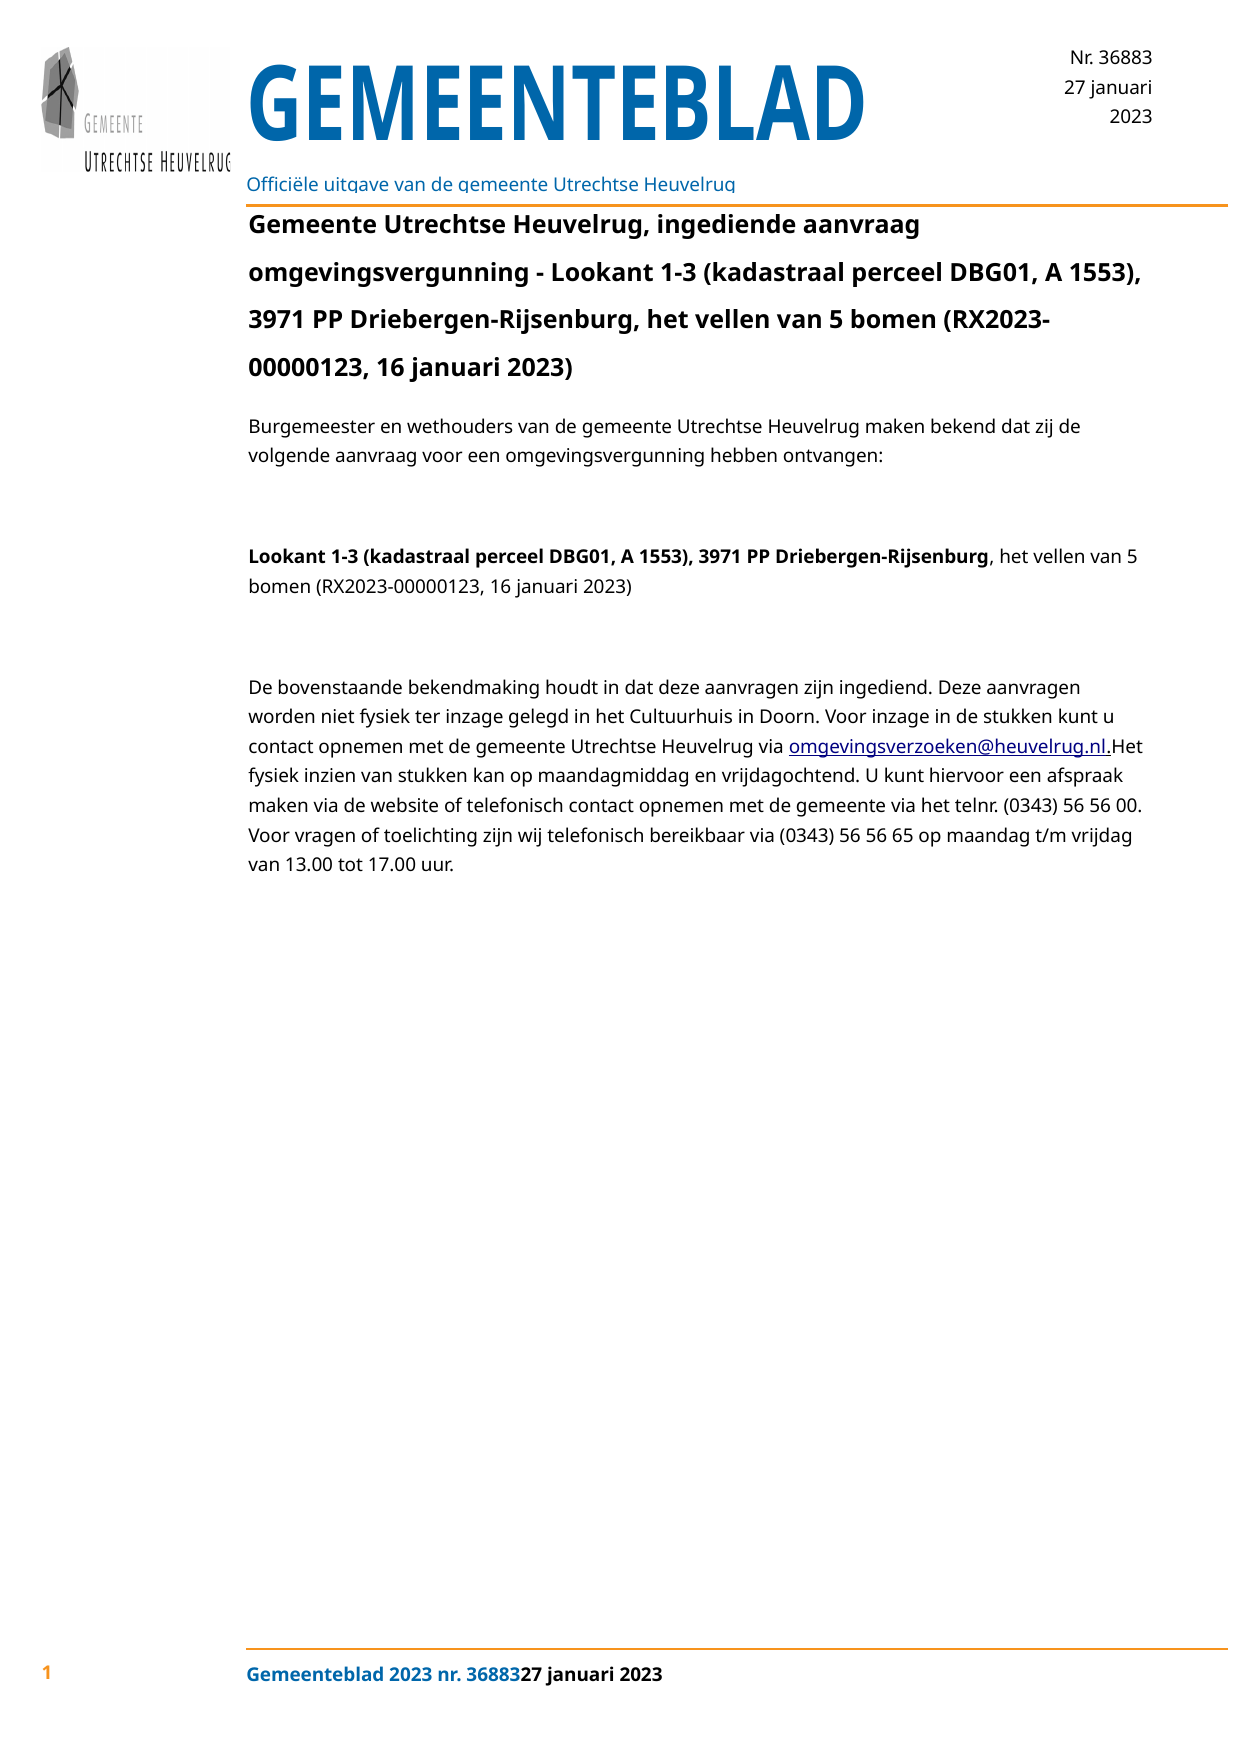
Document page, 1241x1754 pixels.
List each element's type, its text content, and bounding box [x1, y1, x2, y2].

picture [41, 47, 231, 172]
text Lookant 1-3 (kadastraal perceel DBG01, A 1553), 3971 PP Driebergen-Rijsenburg, het vellen van 5 bomen (RX2023-00000123, 16 januari 2023) [248, 543, 1152, 599]
text Gemeente Utrechtse Heuvelrug, ingediende aanvraag omgevingsvergunning - Lookant 1-3 (kadastraal perceel DBG01, A 1553), 3971 PP Driebergen-Rijsenburg, het vellen van 5 bomen (RX2023-00000123, 16 januari 2023) [248, 207, 1152, 384]
text De bovenstaande bekendmaking houdt in dat deze aanvragen zijn ingediend. Deze aanvragen worden niet fysiek ter inzage gelegd in het Cultuurhuis in Doorn. Voor inzage in de stukken kunt u contact opnemen met de gemeente Utrechtse Heuvelrug via omgevingsverzoeken@heuvelrug.nl.Het fysiek inzien van stukken kan op maandagmiddag en vrijdagochtend. U kunt hiervoor een afspraak maken via de website of telefonisch contact opnemen met de gemeente via het telnr. (0343) 56 56 00. Voor vragen of toelichting zijn wij telefonisch bereikbaar via (0343) 56 56 65 op maandag t/m vrijdag van 13.00 tot 17.00 uur. [248, 674, 1152, 877]
text Burgemeester en wethouders van de gemeente Utrechtse Heuvelrug maken bekend dat zij de volgende aanvraag voor een omgevingsvergunning hebben ontvangen: [248, 413, 1152, 468]
